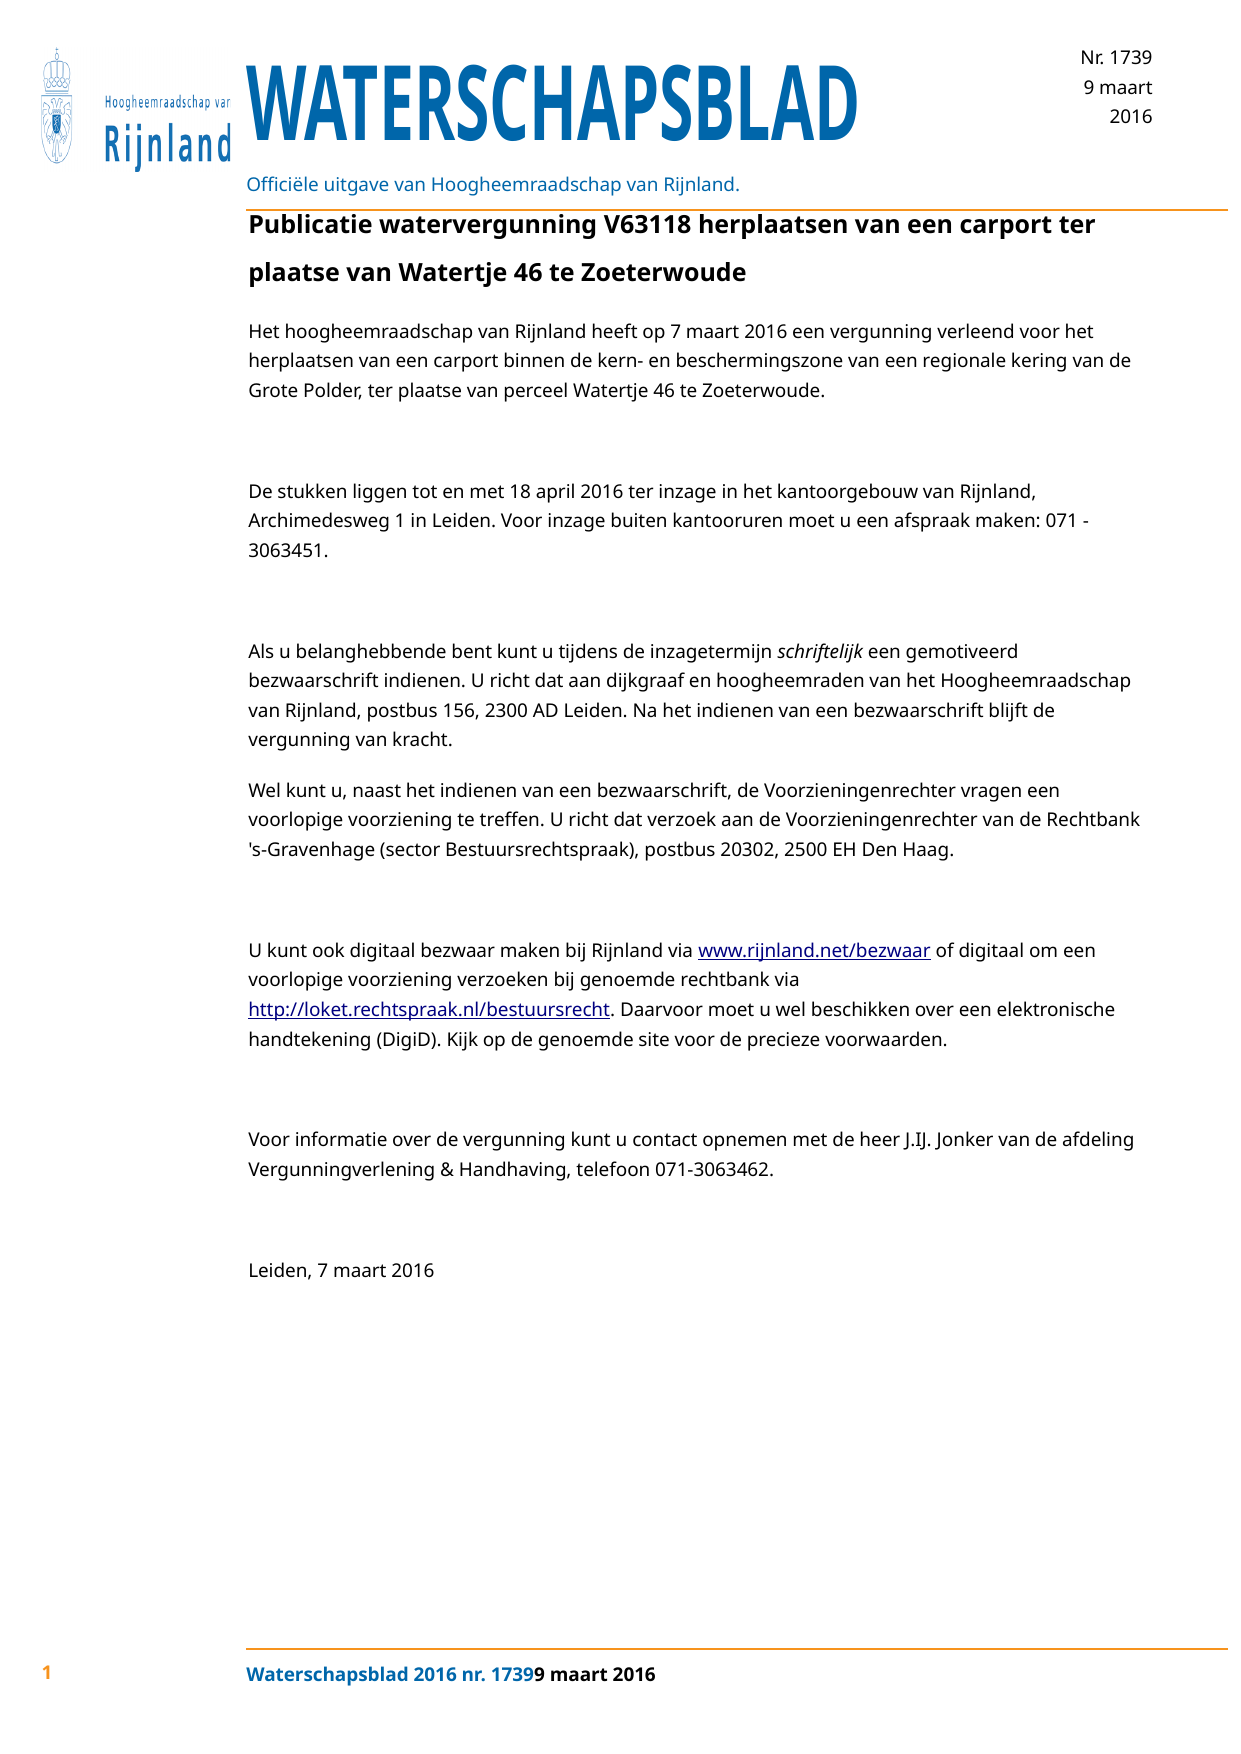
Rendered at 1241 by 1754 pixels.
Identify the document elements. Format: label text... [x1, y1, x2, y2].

text Leiden, 7 maart 2016 [248, 1257, 1152, 1283]
picture [41, 47, 231, 172]
text Wel kunt u, naast het indienen van een bezwaarschrift, de Voorzieningenrechter vragen een voorlopige voorziening te treffen. U richt dat verzoek aan de Voorzieningenrechter van de Rechtbank 's-Gravenhage (sector Bestuursrechtspraak), postbus 20302, 2500 EH Den Haag. [248, 777, 1152, 862]
text Als u belanghebbende bent kunt u tijdens de inzagetermijn schriftelijk een gemotiveerd bezwaarschrift indienen. U richt dat aan dijkgraaf en hoogheemraden van het Hoogheemraadschap van Rijnland, postbus 156, 2300 AD Leiden. Na het indienen van een bezwaarschrift blijft de vergunning van kracht. [248, 638, 1152, 752]
text Voor informatie over de vergunning kunt u contact opnemen met de heer J.IJ. Jonker van de afdeling Vergunningverlening & Handhaving, telefoon 071-3063462. [248, 1127, 1152, 1182]
text U kunt ook digitaal bezwaar maken bij Rijnland via www.rijnland.net/bezwaar of digitaal om een voorlopige voorziening verzoeken bij genoemde rechtbank via http://loket.rechtspraak.nl/bestuursrecht. Daarvoor moet u wel beschikken over een elektronische handtekening (DigiD). Kijk op de genoemde site voor de precieze voorwaarden. [248, 937, 1152, 1052]
text Publicatie watervergunning V63118 herplaatsen van een carport ter plaatse van Watertje 46 te Zoeterwoude [248, 211, 1152, 288]
text Het hoogheemraadschap van Rijnland heeft op 7 maart 2016 een vergunning verleend voor het herplaatsen van een carport binnen de kern- en beschermingszone van een regionale kering van de Grote Polder, ter plaatse van perceel Watertje 46 te Zoeterwoude. [248, 318, 1152, 403]
text De stukken liggen tot en met 18 april 2016 ter inzage in het kantoorgebouw van Rijnland, Archimedesweg 1 in Leiden. Voor inzage buiten kantooruren moet u een afspraak maken: 071 - 3063451. [248, 478, 1152, 563]
